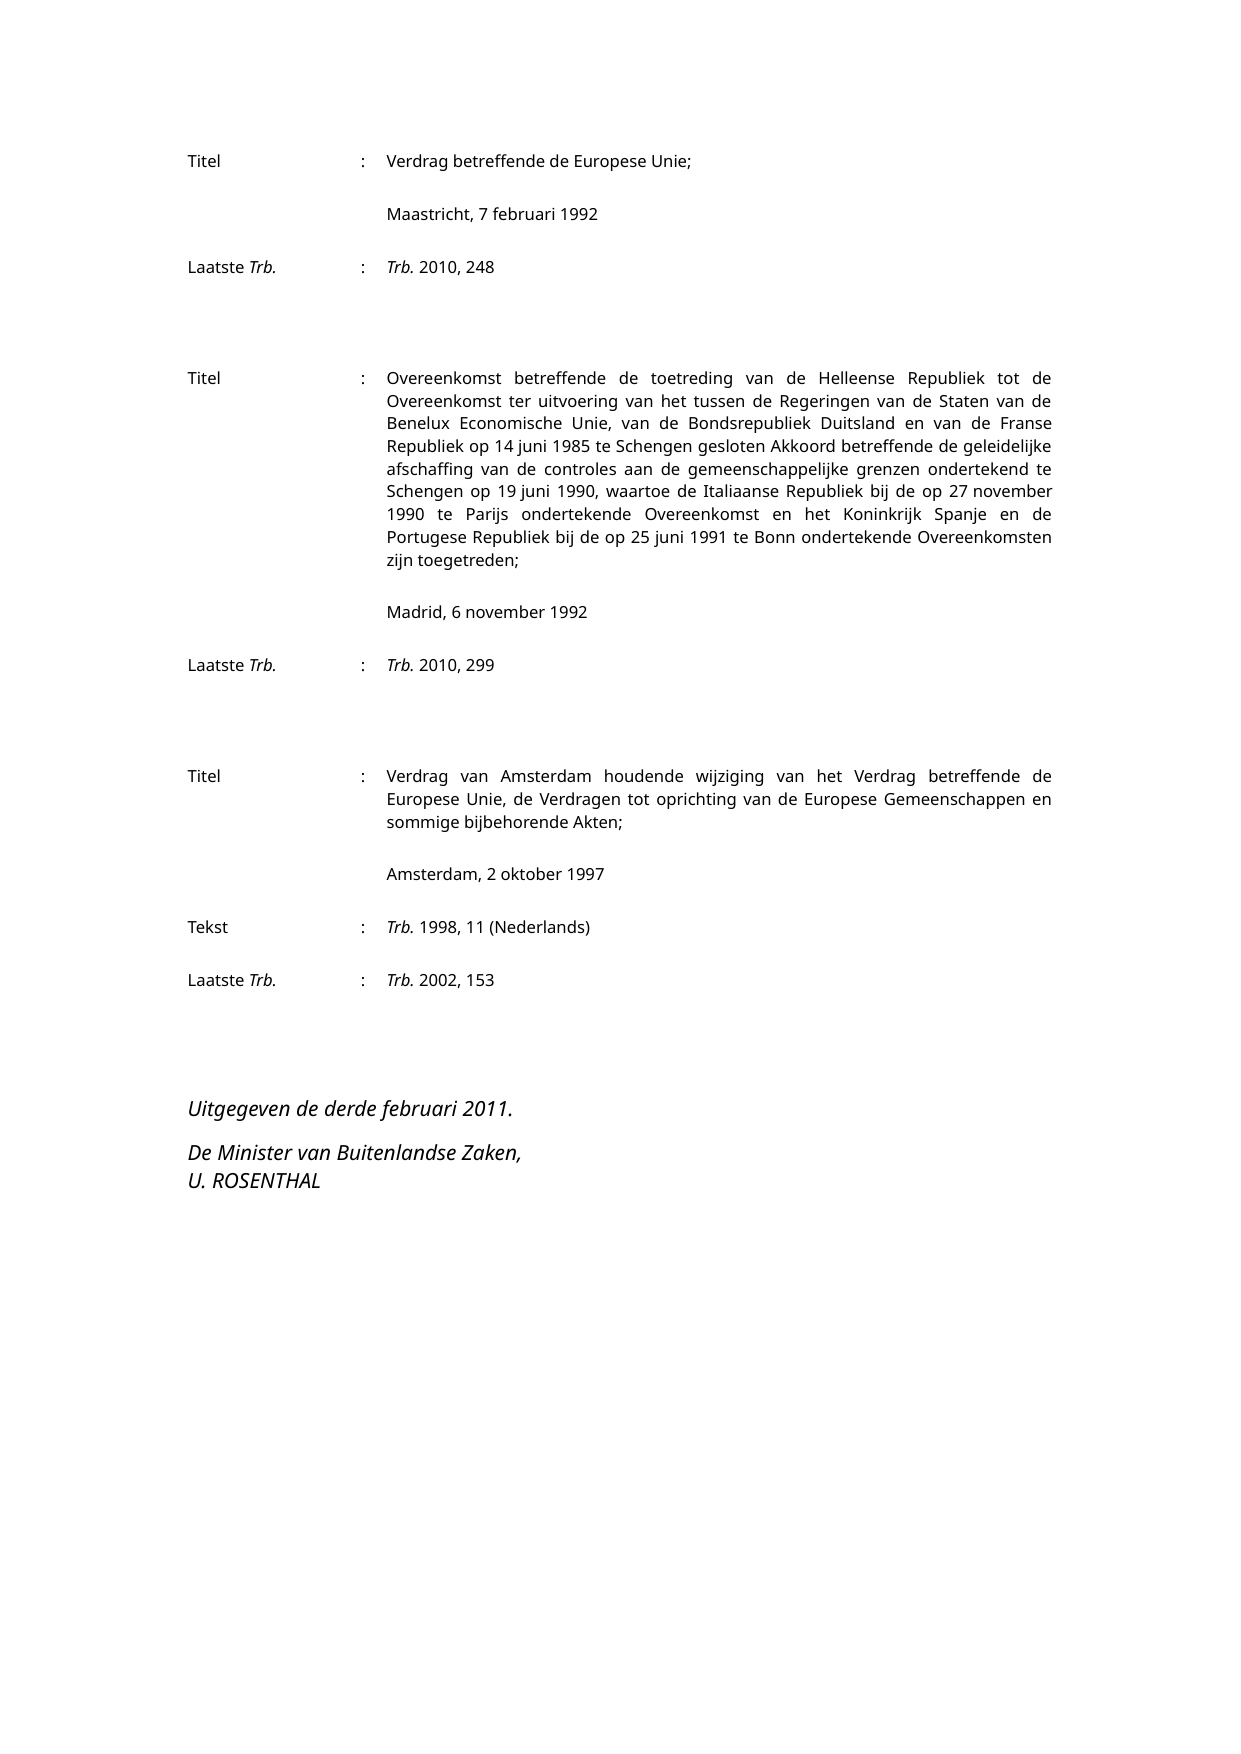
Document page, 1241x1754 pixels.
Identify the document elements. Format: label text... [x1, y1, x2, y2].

table_cell Verdrag van Amsterdam houdende wijziging van het Verdrag betreffende de Europese Unie, de Verdragen tot oprichting van de Europese Gemeenschappen en sommige bijbehorende Akten; Amsterdam, 2 oktober 1997 [386, 765, 1053, 916]
table_cell [386, 308, 1053, 367]
table_cell : [361, 255, 386, 308]
table_cell Laatste Trb. [188, 255, 361, 308]
text U. ROSENTHAL [187, 1166, 1053, 1195]
table_cell Titel [188, 367, 361, 654]
table_cell : [361, 916, 386, 968]
text De Minister van Buitenlandse Zaken, [187, 1138, 1053, 1166]
table_cell Titel [188, 150, 361, 255]
table_cell Trb. 2002, 153 [386, 968, 1053, 1021]
table_cell Laatste Trb. [188, 968, 361, 1021]
table_cell [361, 308, 386, 367]
table_cell : [361, 968, 386, 1021]
table_cell [361, 706, 386, 765]
table_cell : [361, 150, 386, 255]
table_cell Laatste Trb. [188, 654, 361, 706]
text Uitgegeven de derde februari 2011. [187, 1094, 1053, 1123]
table_cell Trb. 2010, 299 [386, 654, 1053, 706]
table_cell Verdrag betreffende de Europese Unie; Maastricht, 7 februari 1992 [386, 150, 1053, 255]
table_cell [386, 706, 1053, 765]
table_cell : [361, 367, 386, 654]
table_cell [188, 308, 361, 367]
table_cell Tekst [188, 916, 361, 968]
table_cell Titel [188, 765, 361, 916]
table_cell Trb. 2010, 248 [386, 255, 1053, 308]
table_cell Overeenkomst betreffende de toetreding van de Helleense Republiek tot de Overeenkomst ter uitvoering van het tussen de Regeringen van de Staten van de Benelux Economische Unie, van de Bondsrepubliek Duitsland en van de Franse Republiek op 14 juni 1985 te Schengen gesloten Akkoord betreffende de geleidelijke afschaffing van de controles aan de gemeenschappelijke grenzen ondertekend te Schengen op 19 juni 1990, waartoe de Italiaanse Republiek bij de op 27 november 1990 te Parijs ondertekende Overeenkomst en het Koninkrijk Spanje en de Portugese Republiek bij de op 25 juni 1991 te Bonn ondertekende Overeenkomsten zijn toegetreden; Madrid, 6 november 1992 [386, 367, 1053, 654]
table_cell Trb. 1998, 11 (Nederlands) [386, 916, 1053, 968]
table_cell : [361, 765, 386, 916]
table_cell [188, 706, 361, 765]
table_cell : [361, 654, 386, 706]
